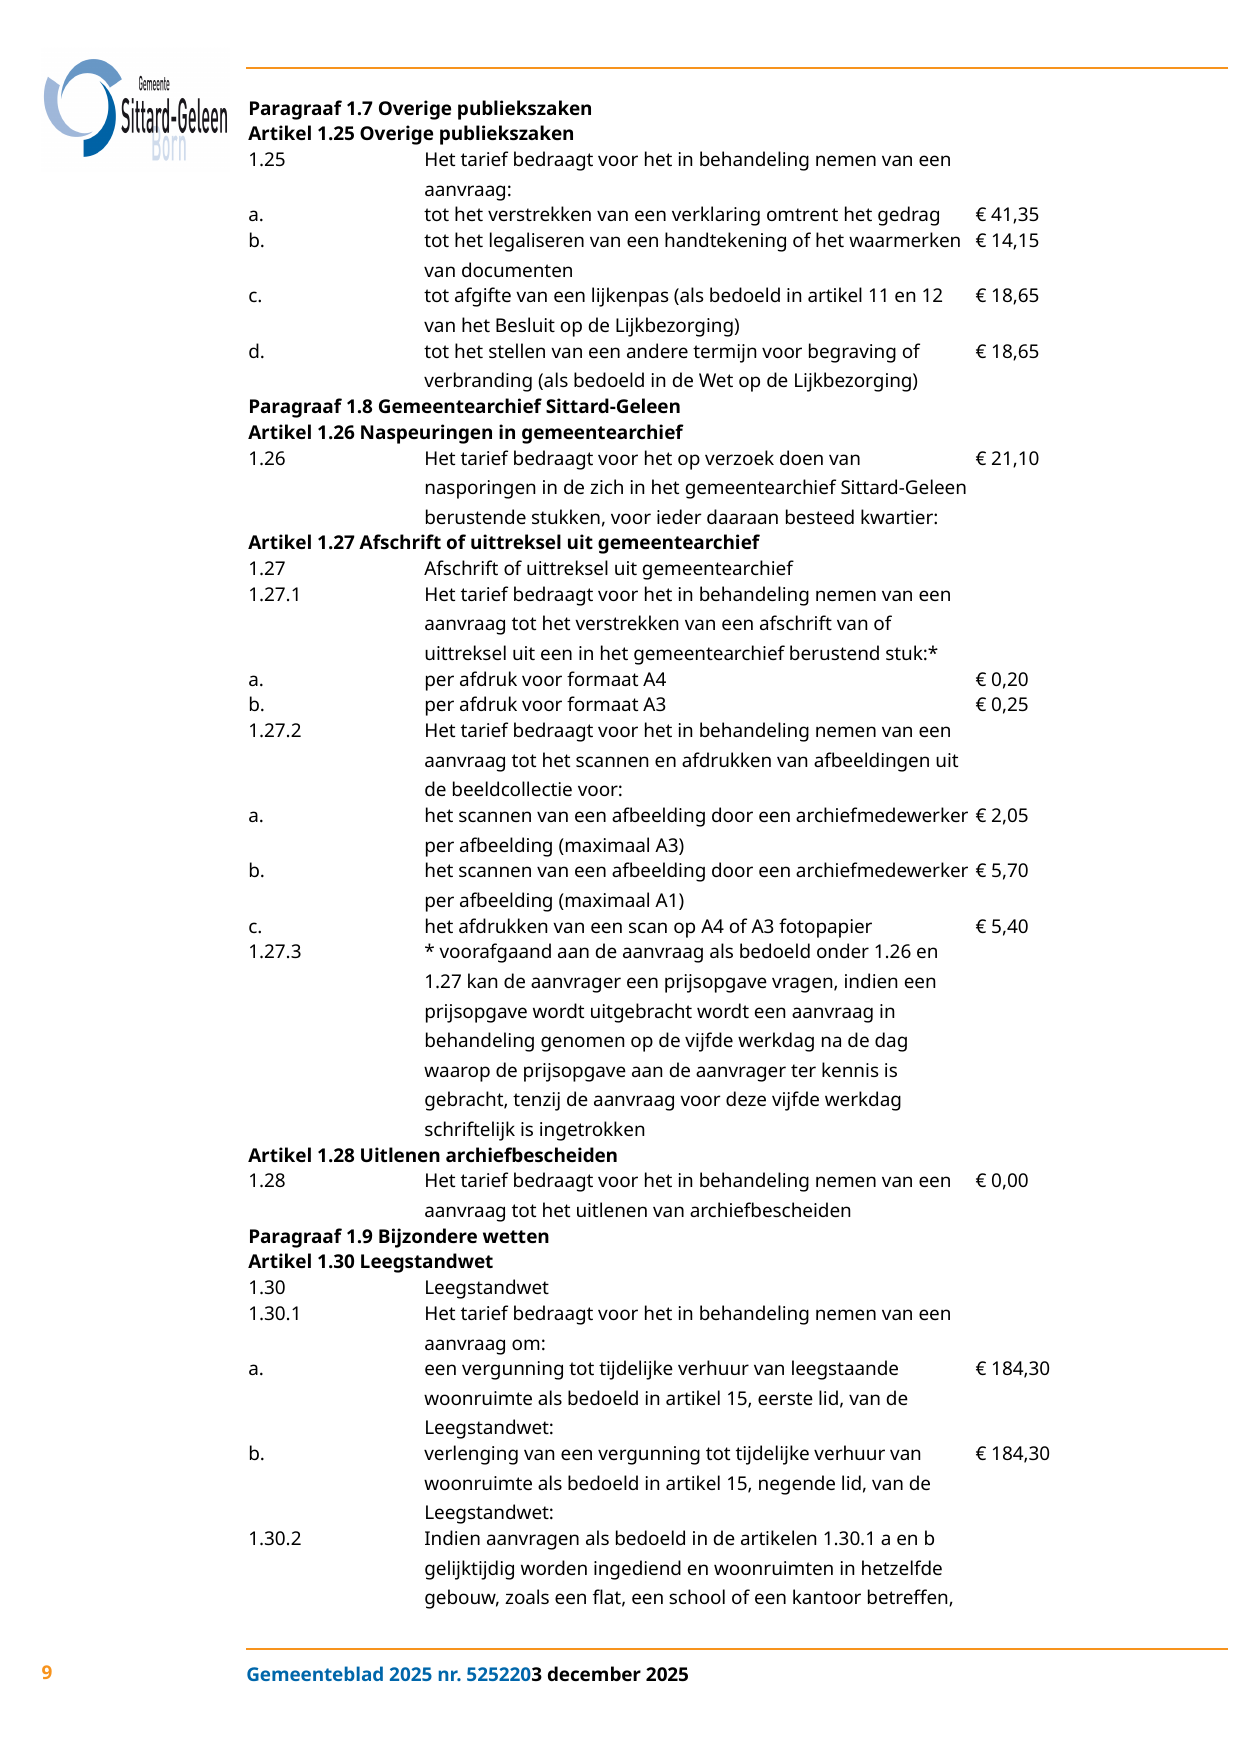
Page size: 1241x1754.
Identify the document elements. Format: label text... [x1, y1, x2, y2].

table_cell [975, 718, 1152, 802]
table_cell Het tarief bedraagt voor het in behandeling nemen van een aanvraag tot het scannen en afdrukken van afbeeldingen uit de beeldcollectie voor: [424, 718, 975, 802]
table_cell € 184,30 [975, 1440, 1152, 1525]
table_cell b. [248, 1440, 424, 1525]
table_cell per afdruk voor formaat A4 [424, 666, 975, 692]
table_cell Artikel 1.28 Uitlenen archiefbescheiden [248, 1142, 1152, 1168]
table_cell Het tarief bedraagt voor het in behandeling nemen van een aanvraag tot het uitlenen van archiefbescheiden [424, 1168, 975, 1223]
table_cell a. [248, 1355, 424, 1440]
table_cell 1.27 [248, 555, 424, 581]
table_cell Het tarief bedraagt voor het op verzoek doen van nasporingen in de zich in het gemeentearchief Sittard-Geleen berustende stukken, voor ieder daaraan besteed kwartier: [424, 445, 975, 529]
table_cell verlenging van een vergunning tot tijdelijke verhuur van woonruimte als bedoeld in artikel 15, negende lid, van de Leegstandwet: [424, 1440, 975, 1525]
table_cell [975, 1274, 1152, 1300]
table_cell Artikel 1.25 Overige publiekszaken [248, 121, 1152, 146]
table_cell 1.30 [248, 1274, 424, 1300]
table_cell € 18,65 [975, 283, 1152, 338]
table_cell b. [248, 227, 424, 283]
table_cell 1.27.3 [248, 939, 424, 1142]
table_cell [975, 1525, 1152, 1610]
table_cell [975, 939, 1152, 1142]
table_cell tot het legaliseren van een handtekening of het waarmerken van documenten [424, 227, 975, 283]
table_cell 1.30.2 [248, 1525, 424, 1610]
table_cell € 5,70 [975, 858, 1152, 913]
table_cell Artikel 1.27 Afschrift of uittreksel uit gemeentearchief [248, 530, 1152, 555]
table_cell tot het verstrekken van een verklaring omtrent het gedrag [424, 202, 975, 227]
table_cell € 0,20 [975, 666, 1152, 692]
table_cell Artikel 1.30 Leegstandwet [248, 1249, 1152, 1274]
table_cell € 21,10 [975, 445, 1152, 529]
table_cell € 2,05 [975, 802, 1152, 858]
table_cell het scannen van een afbeelding door een archiefmedewerker per afbeelding (maximaal A1) [424, 858, 975, 913]
table_cell Paragraaf 1.9 Bijzondere wetten [248, 1223, 1152, 1249]
table_cell a. [248, 202, 424, 227]
table_cell € 0,25 [975, 692, 1152, 717]
table_cell d. [248, 338, 424, 393]
table_cell a. [248, 666, 424, 692]
table_cell Artikel 1.26 Naspeuringen in gemeentearchief [248, 419, 1152, 445]
table_cell [975, 581, 1152, 666]
table_cell € 18,65 [975, 338, 1152, 393]
table_cell 1.30.1 [248, 1300, 424, 1355]
table_cell € 5,40 [975, 913, 1152, 939]
table_cell c. [248, 913, 424, 939]
table_cell 1.25 [248, 146, 424, 202]
table_cell 1.27.1 [248, 581, 424, 666]
table_cell Het tarief bedraagt voor het in behandeling nemen van een aanvraag: [424, 146, 975, 202]
table_cell [975, 1300, 1152, 1355]
table_cell per afdruk voor formaat A3 [424, 692, 975, 717]
table_cell Afschrift of uittreksel uit gemeentearchief [424, 555, 975, 581]
table_cell € 184,30 [975, 1355, 1152, 1440]
table_cell 1.28 [248, 1168, 424, 1223]
table_cell tot het stellen van een andere termijn voor begraving of verbranding (als bedoeld in de Wet op de Lijkbezorging) [424, 338, 975, 393]
table_cell het afdrukken van een scan op A4 of A3 fotopapier [424, 913, 975, 939]
table_cell Leegstandwet [424, 1274, 975, 1300]
table_cell 1.27.2 [248, 718, 424, 802]
table_cell het scannen van een afbeelding door een archiefmedewerker per afbeelding (maximaal A3) [424, 802, 975, 858]
table_cell € 0,00 [975, 1168, 1152, 1223]
table_cell a. [248, 802, 424, 858]
table_cell b. [248, 692, 424, 717]
table_cell Paragraaf 1.7 Overige publiekszaken [248, 95, 1152, 121]
table_cell tot afgifte van een lijkenpas (als bedoeld in artikel 11 en 12 van het Besluit op de Lijkbezorging) [424, 283, 975, 338]
table_cell Het tarief bedraagt voor het in behandeling nemen van een aanvraag tot het verstrekken van een afschrift van of uittreksel uit een in het gemeentearchief berustend stuk:* [424, 581, 975, 666]
table_cell * voorafgaand aan de aanvraag als bedoeld onder 1.26 en 1.27 kan de aanvrager een prijsopgave vragen, indien een prijsopgave wordt uitgebracht wordt een aanvraag in behandeling genomen op de vijfde werkdag na de dag waarop de prijsopgave aan de aanvrager ter kennis is gebracht, tenzij de aanvraag voor deze vijfde werkdag schriftelijk is ingetrokken [424, 939, 975, 1142]
table_cell 1.26 [248, 445, 424, 529]
table_cell Paragraaf 1.8 Gemeentearchief Sittard-Geleen [248, 393, 1152, 419]
picture [41, 47, 231, 172]
table_cell Indien aanvragen als bedoeld in de artikelen 1.30.1 a en b gelijktijdig worden ingediend en woonruimten in hetzelfde gebouw, zoals een flat, een school of een kantoor betreffen, [424, 1525, 975, 1610]
table_cell een vergunning tot tijdelijke verhuur van leegstaande woonruimte als bedoeld in artikel 15, eerste lid, van de Leegstandwet: [424, 1355, 975, 1440]
table_cell € 14,15 [975, 227, 1152, 283]
table_cell € 41,35 [975, 202, 1152, 227]
table_cell [975, 555, 1152, 581]
table_cell b. [248, 858, 424, 913]
table_cell [975, 146, 1152, 202]
table_cell Het tarief bedraagt voor het in behandeling nemen van een aanvraag om: [424, 1300, 975, 1355]
table_cell c. [248, 283, 424, 338]
